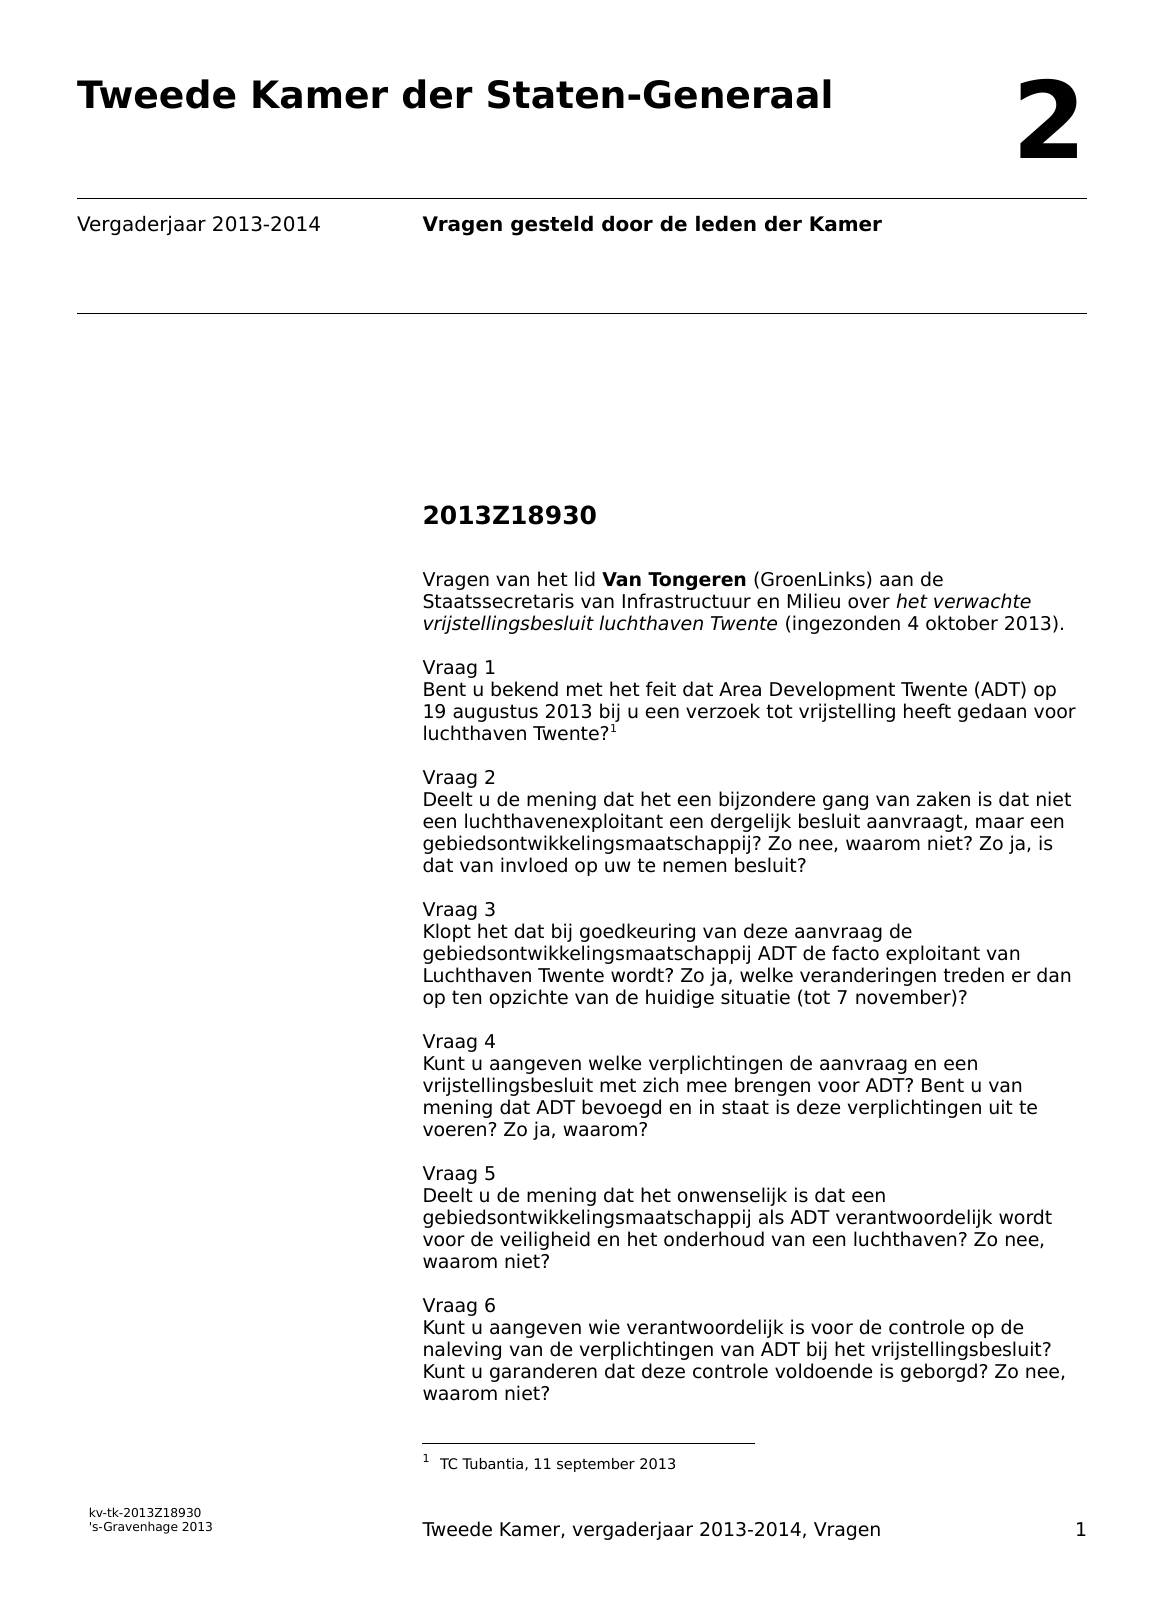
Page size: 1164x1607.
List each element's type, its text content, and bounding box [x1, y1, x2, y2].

table_header 2 [886, 59, 1087, 198]
table_cell Vragen gesteld door de leden der Kamer [422, 199, 1087, 313]
text Deelt u de mening dat het een bijzondere gang van zaken is dat niet een luchthavenexploitant een dergelijk besluit aanvraagt, maar een gebiedsontwikkelingsmaatschappij? Zo nee, waarom niet? Zo ja, is dat van invloed op uw te nemen besluit? [422, 789, 1087, 877]
table_cell Vergaderjaar 2013-2014 [77, 199, 422, 313]
text Vragen van het lid Van Tongeren (GroenLinks) aan de Staatssecretaris van Infrastructuur en Milieu over het verwachte vrijstellingsbesluit luchthaven Twente (ingezonden 4 oktober 2013). [422, 569, 1087, 635]
text Klopt het dat bij goedkeuring van deze aanvraag de gebiedsontwikkelingsmaatschappij ADT de facto exploitant van Luchthaven Twente wordt? Zo ja, welke veranderingen treden er dan op ten opzichte van de huidige situatie (tot 7 november)? [422, 921, 1087, 1009]
text Vraag 3 [422, 899, 1087, 921]
text Bent u bekend met het feit dat Area Development Twente (ADT) op 19 augustus 2013 bij u een verzoek tot vrijstelling heeft gedaan voor luchthaven Twente? [422, 679, 1087, 745]
text Vraag 2 [422, 767, 1087, 789]
text Vraag 4 [422, 1031, 1087, 1053]
text Deelt u de mening dat het onwenselijk is dat een gebiedsontwikkelingsmaatschappij als ADT verantwoordelijk wordt voor de veiligheid en het onderhoud van een luchthaven? Zo nee, waarom niet? [422, 1185, 1087, 1273]
table_header Tweede Kamer der Staten-Generaal [77, 59, 886, 198]
text Vraag 5 [422, 1163, 1087, 1185]
text Kunt u aangeven welke verplichtingen de aanvraag en een vrijstellingsbesluit met zich mee brengen voor ADT? Bent u van mening dat ADT bevoegd en in staat is deze verplichtingen uit te voeren? Zo ja, waarom? [422, 1053, 1087, 1141]
text kv-tk-2013Z18930 [88, 1506, 323, 1520]
text 's-Gravenhage 2013 [88, 1520, 323, 1534]
text TC Tubantia, 11 september 2013 [422, 1452, 1087, 1474]
text Kunt u aangeven wie verantwoordelijk is voor de controle op de naleving van de verplichtingen van ADT bij het vrijstellingsbesluit? Kunt u garanderen dat deze controle voldoende is geborgd? Zo nee, waarom niet? [422, 1317, 1087, 1405]
text Vraag 6 [422, 1295, 1087, 1317]
text Vraag 1 [422, 657, 1087, 679]
text 2013Z18930 [422, 501, 1087, 531]
